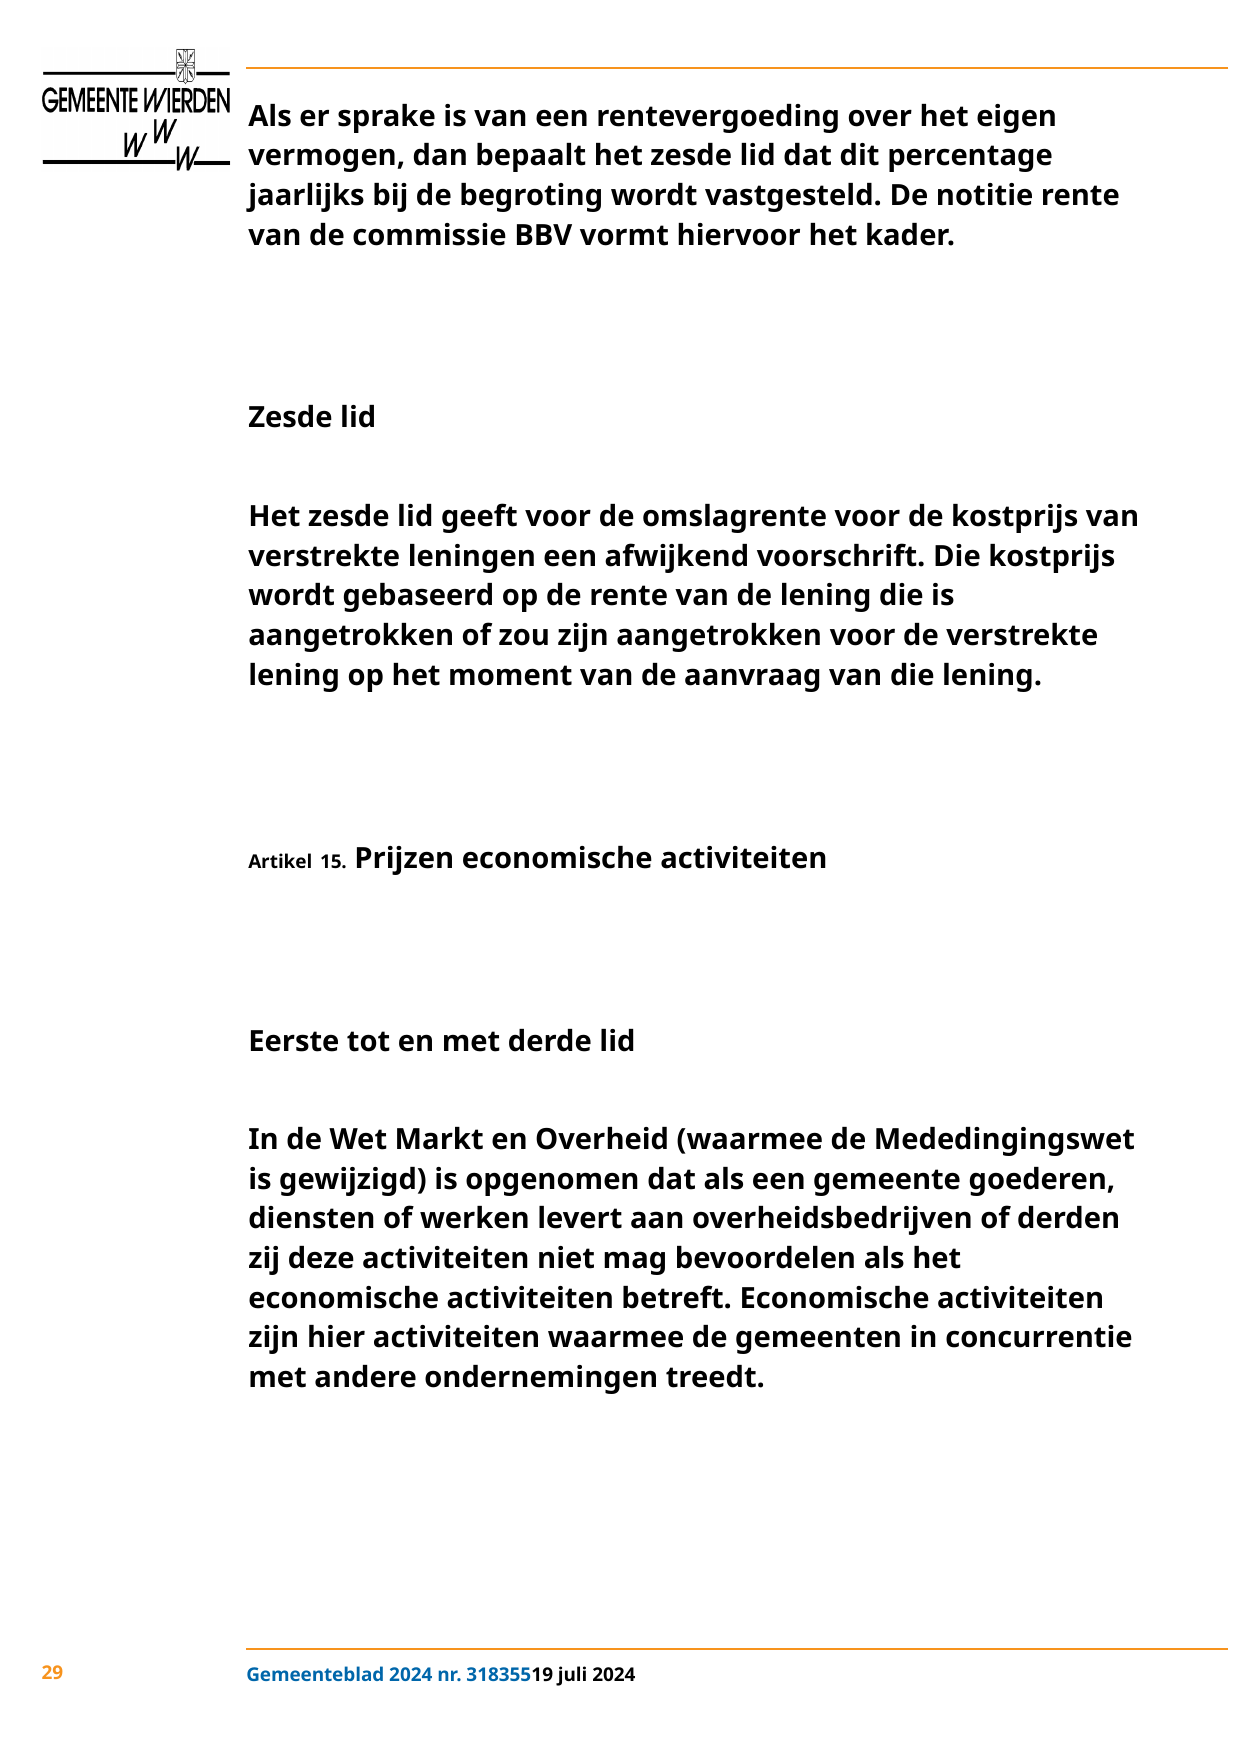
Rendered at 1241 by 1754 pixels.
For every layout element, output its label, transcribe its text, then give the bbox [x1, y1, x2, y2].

picture [41, 47, 231, 172]
text Het zesde lid geeft voor de omslagrente voor de kostprijs van verstrekte leningen een afwijkend voorschrift. Die kostprijs wordt gebaseerd op de rente van de lening die is aangetrokken of zou zijn aangetrokken voor de verstrekte lening op het moment van de aanvraag van die lening. [248, 495, 1152, 694]
text Artikel 15. Prijzen economische activiteiten [248, 837, 1152, 877]
text Als er sprake is van een rentevergoeding over het eigen vermogen, dan bepaalt het zesde lid dat dit percentage jaarlijks bij de begroting wordt vastgesteld. De notitie rente van de commissie BBV vormt hiervoor het kader. [248, 95, 1152, 253]
text In de Wet Markt en Overheid (waarmee de Mededingingswet is gewijzigd) is opgenomen dat als een gemeente goederen, diensten of werken levert aan overheidsbedrijven of derden zij deze activiteiten niet mag bevoordelen als het economische activiteiten betreft. Economische activiteiten zijn hier activiteiten waarmee de gemeenten in concurrentie met andere ondernemingen treedt. [248, 1118, 1152, 1396]
text Eerste tot en met derde lid [248, 1020, 1152, 1059]
text Zesde lid [248, 397, 1152, 436]
